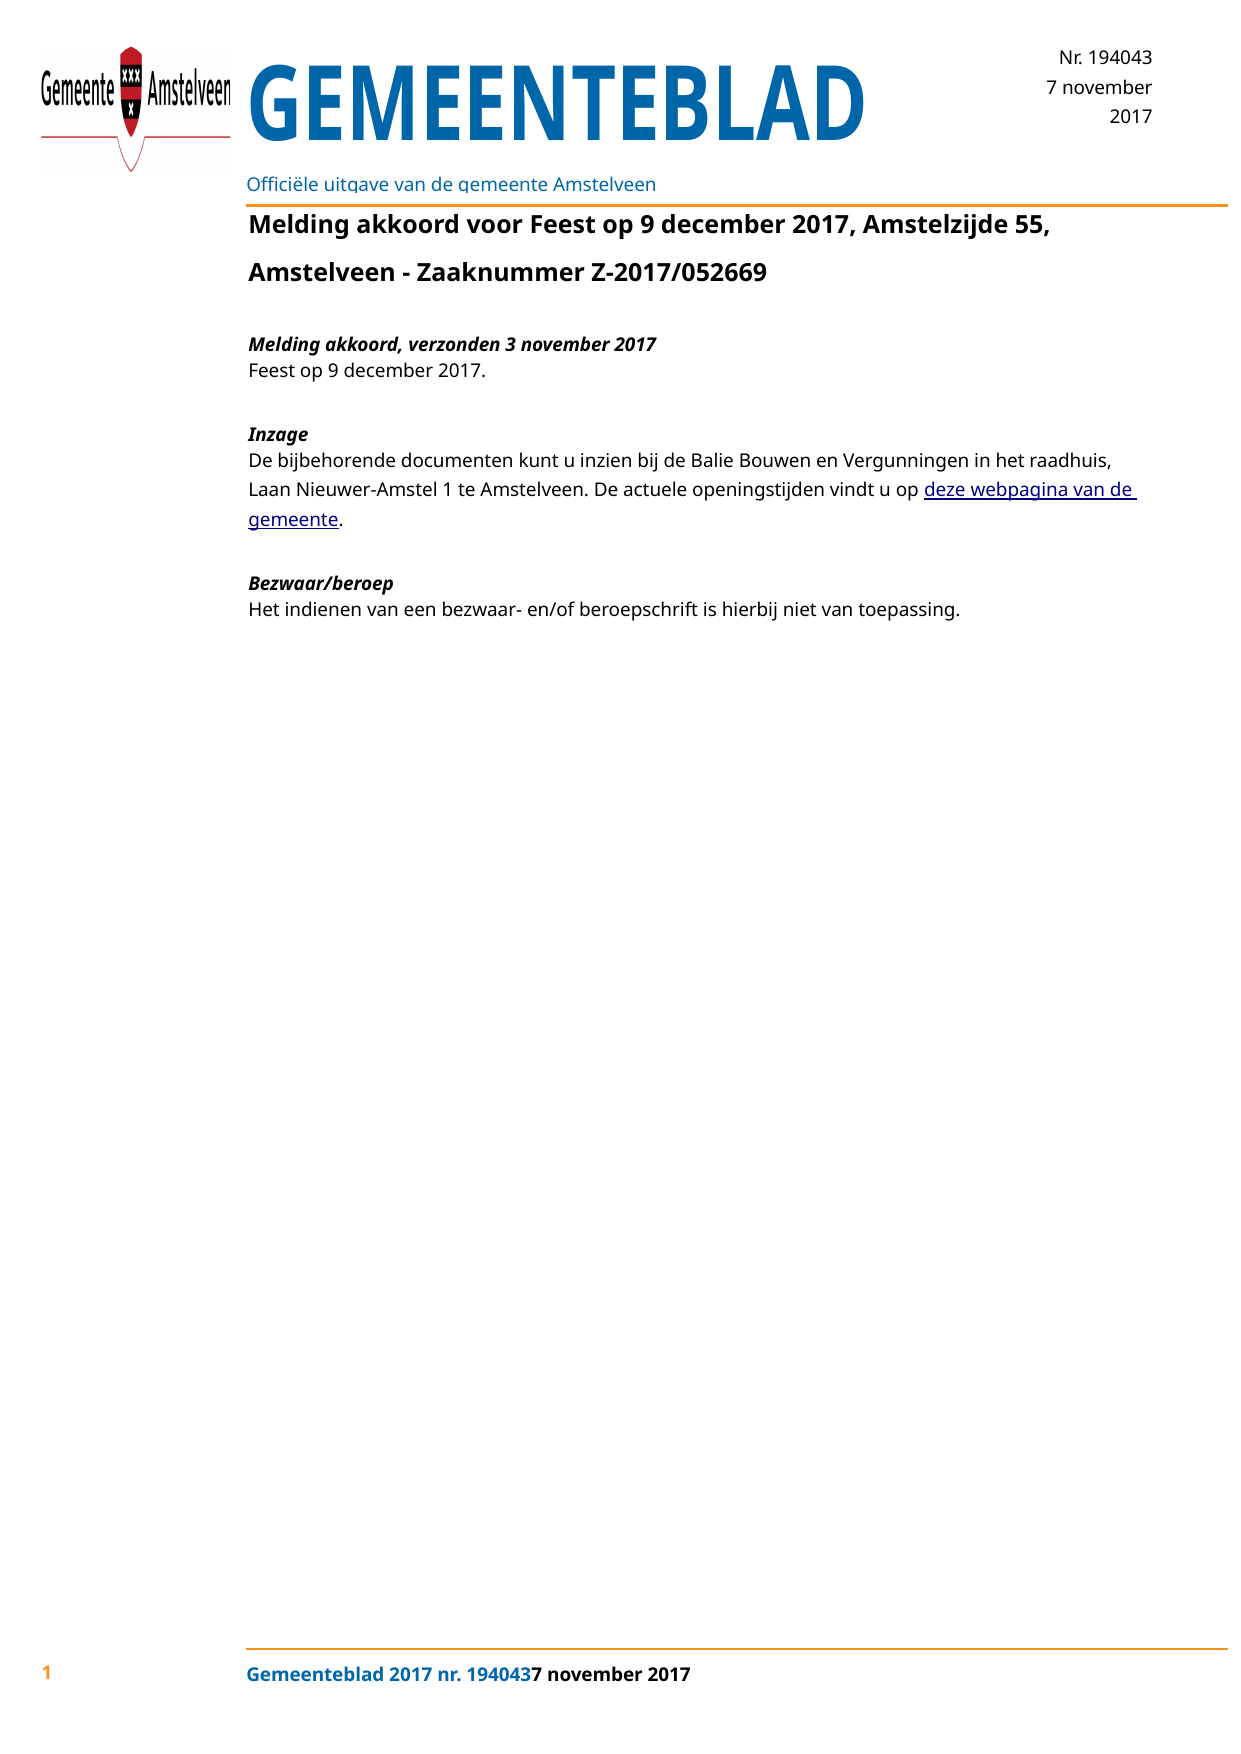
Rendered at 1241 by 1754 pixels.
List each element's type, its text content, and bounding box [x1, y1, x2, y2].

text Melding akkoord, verzonden 3 november 2017 [248, 331, 1152, 357]
picture [41, 47, 231, 172]
text Bezwaar/beroep [248, 570, 1152, 596]
text Melding akkoord voor Feest op 9 december 2017, Amstelzijde 55, Amstelveen - Zaaknummer Z-2017/052669 [248, 207, 1152, 288]
text Inzage [248, 421, 1152, 447]
text Feest op 9 december 2017. [248, 357, 1152, 383]
text De bijbehorende documenten kunt u inzien bij de Balie Bouwen en Vergunningen in het raadhuis, Laan Nieuwer-Amstel 1 te Amstelveen. De actuele openingstijden vindt u op deze webpagina van de gemeente. [248, 447, 1152, 532]
text Het indienen van een bezwaar- en/of beroepschrift is hierbij niet van toepassing. [248, 596, 1152, 621]
